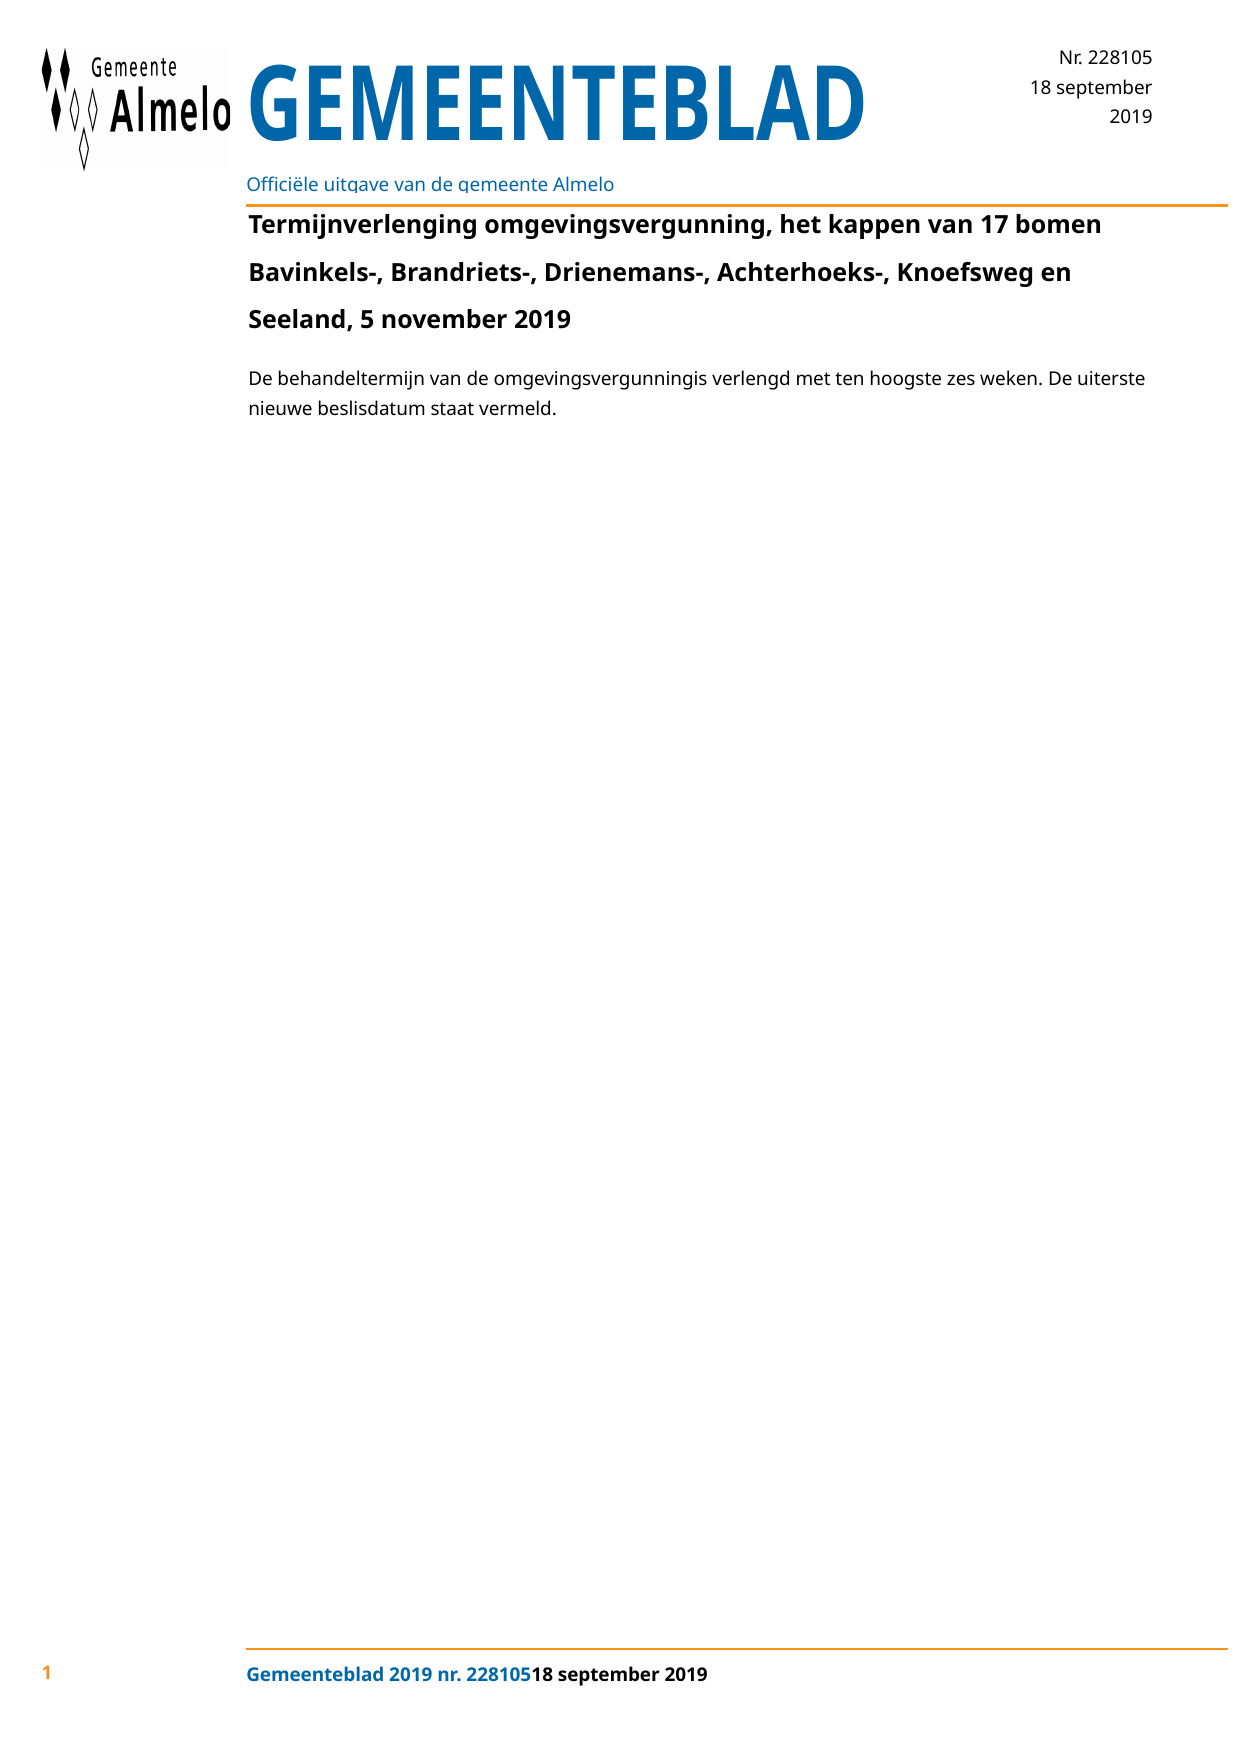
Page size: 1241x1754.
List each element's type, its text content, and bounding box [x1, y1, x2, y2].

text Termijnverlenging omgevingsvergunning, het kappen van 17 bomen Bavinkels-, Brandriets-, Drienemans-, Achterhoeks-, Knoefsweg en Seeland, 5 november 2019 [248, 207, 1152, 336]
picture [41, 47, 231, 172]
text De behandeltermijn van de omgevingsvergunningis verlengd met ten hoogste zes weken. De uiterste nieuwe beslisdatum staat vermeld. [248, 366, 1152, 421]
